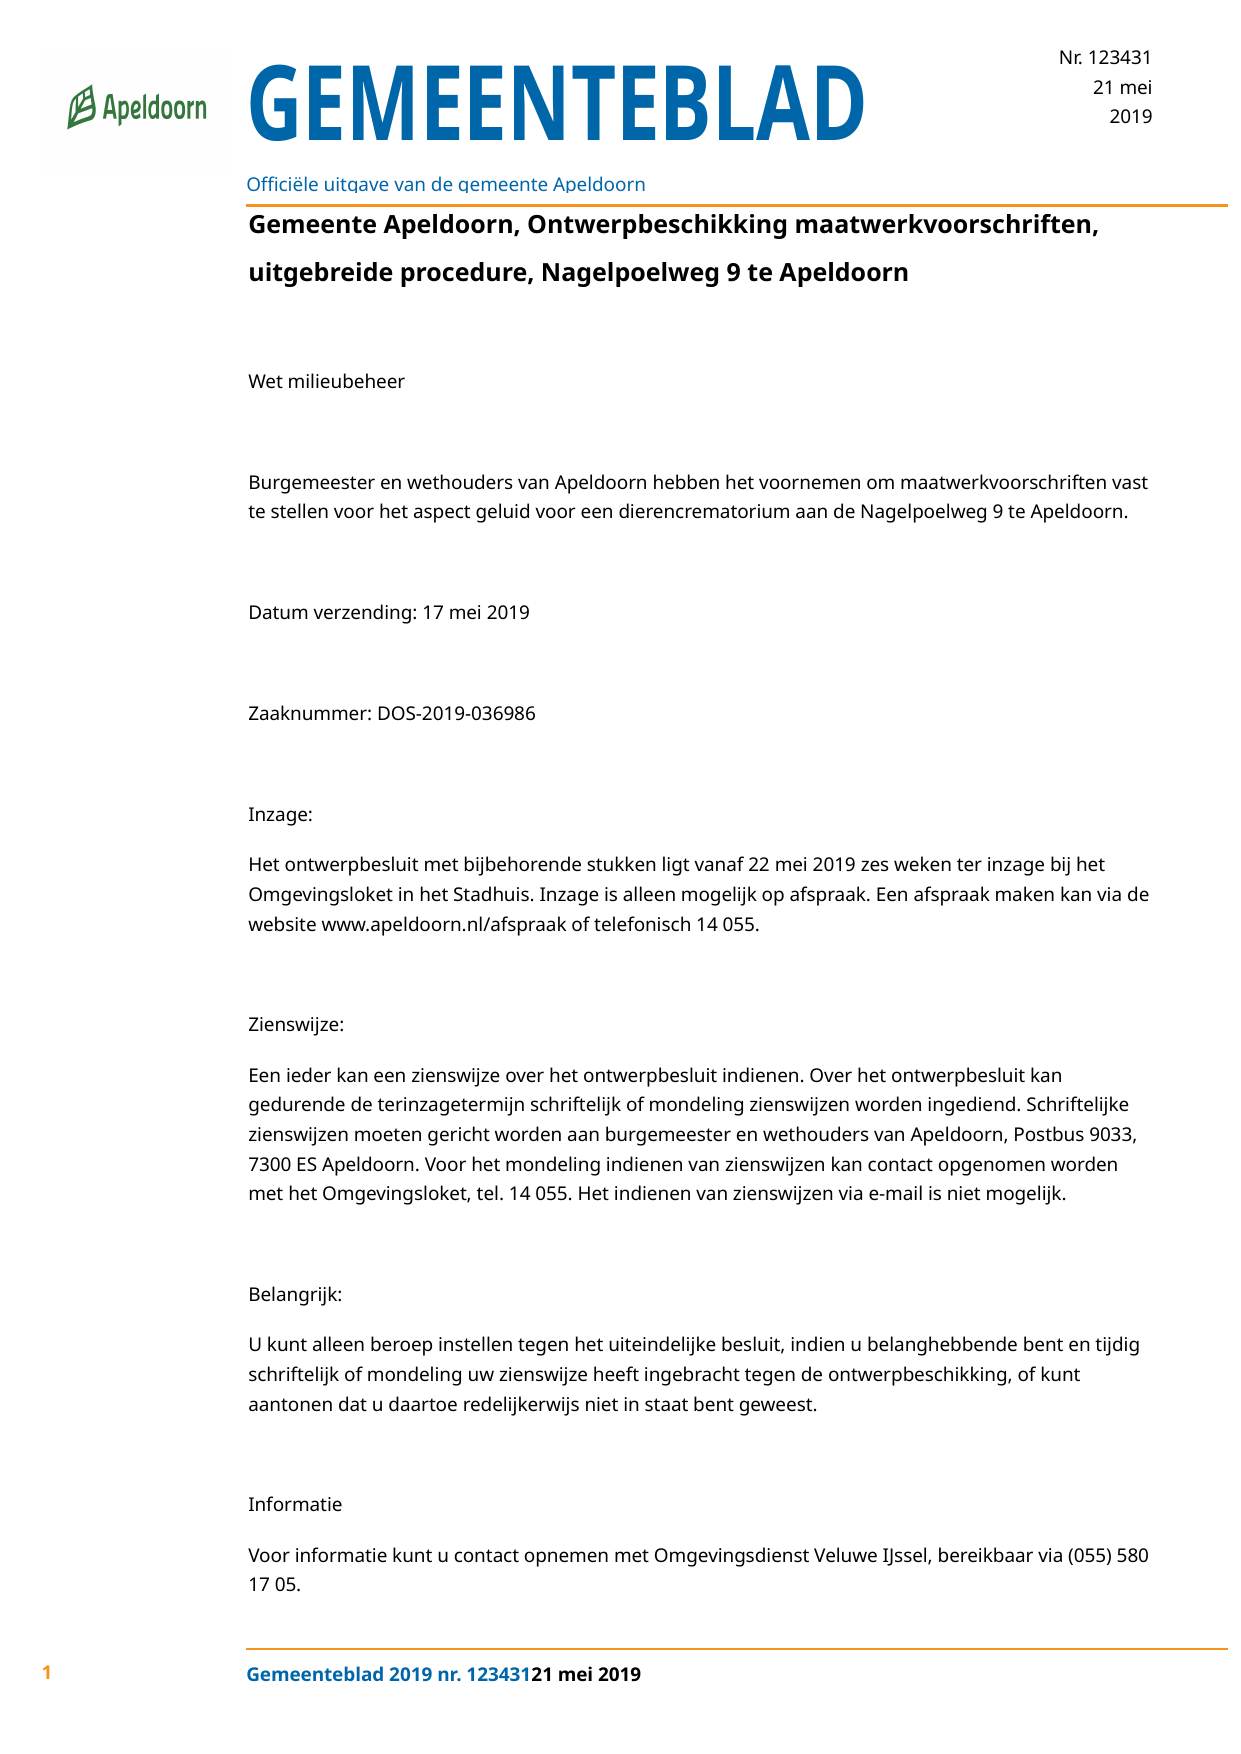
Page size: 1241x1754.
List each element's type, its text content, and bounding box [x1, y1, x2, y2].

text U kunt alleen beroep instellen tegen het uiteindelijke besluit, indien u belanghebbende bent en tijdig schriftelijk of mondeling uw zienswijze heeft ingebracht tegen de ontwerpbeschikking, of kunt aantonen dat u daartoe redelijkerwijs niet in staat bent geweest. [248, 1332, 1152, 1417]
text Informatie [248, 1492, 1152, 1517]
text Belangrijk: [248, 1281, 1152, 1307]
text Zaaknummer: DOS-2019-036986 [248, 700, 1152, 726]
text Burgemeester en wethouders van Apeldoorn hebben het voornemen om maatwerkvoorschriften vast te stellen voor het aspect geluid voor een dierencrematorium aan de Nagelpoelweg 9 te Apeldoorn. [248, 469, 1152, 524]
picture [41, 47, 231, 172]
text Wet milieubeheer [248, 368, 1152, 394]
text Inzage: [248, 801, 1152, 827]
text Datum verzending: 17 mei 2019 [248, 599, 1152, 625]
text Een ieder kan een zienswijze over het ontwerpbesluit indienen. Over het ontwerpbesluit kan gedurende de terinzagetermijn schriftelijk of mondeling zienswijzen worden ingediend. Schriftelijke zienswijzen moeten gericht worden aan burgemeester en wethouders van Apeldoorn, Postbus 9033, 7300 ES Apeldoorn. Voor het mondeling indienen van zienswijzen kan contact opgenomen worden met het Omgevingsloket, tel. 14 055. Het indienen van zienswijzen via e-mail is niet mogelijk. [248, 1062, 1152, 1206]
text Zienswijze: [248, 1012, 1152, 1037]
text Voor informatie kunt u contact opnemen met Omgevingsdienst Veluwe IJssel, bereikbaar via (055) 580 17 05. [248, 1542, 1152, 1597]
text Het ontwerpbesluit met bijbehorende stukken ligt vanaf 22 mei 2019 zes weken ter inzage bij het Omgevingsloket in het Stadhuis. Inzage is alleen mogelijk op afspraak. Een afspraak maken kan via de website www.apeldoorn.nl/afspraak of telefonisch 14 055. [248, 852, 1152, 937]
text Gemeente Apeldoorn, Ontwerpbeschikking maatwerkvoorschriften, uitgebreide procedure, Nagelpoelweg 9 te Apeldoorn [248, 207, 1152, 288]
